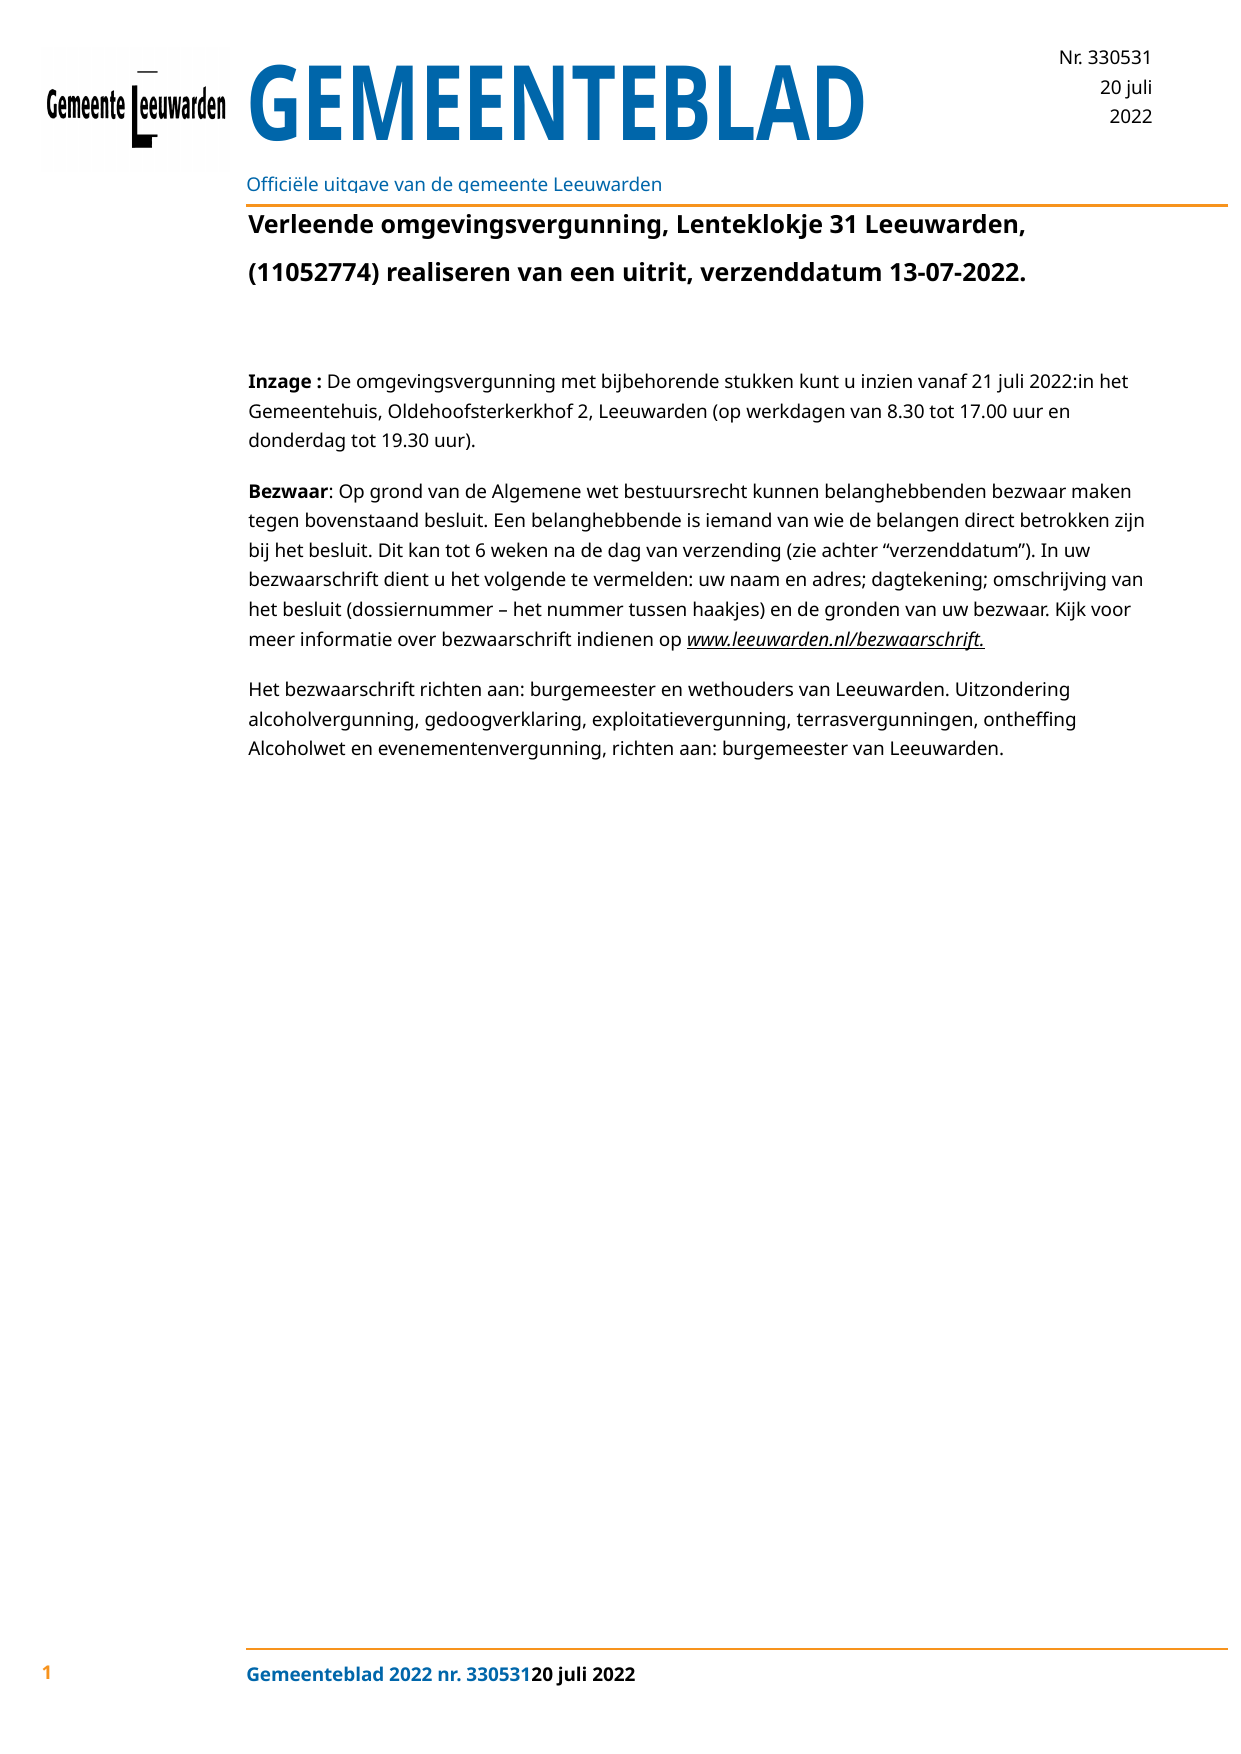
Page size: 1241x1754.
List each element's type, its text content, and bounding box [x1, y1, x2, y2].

text Bezwaar: Op grond van de Algemene wet bestuursrecht kunnen belanghebbenden bezwaar maken tegen bovenstaand besluit. Een belanghebbende is iemand van wie de belangen direct betrokken zijn bij het besluit. Dit kan tot 6 weken na de dag van verzending (zie achter “verzenddatum”). In uw bezwaarschrift dient u het volgende te vermelden: uw naam en adres; dagtekening; omschrijving van het besluit (dossiernummer – het nummer tussen haakjes) en de gronden van uw bezwaar. Kijk voor meer informatie over bezwaarschrift indienen op www.leeuwarden.nl/bezwaarschrift. [248, 478, 1152, 652]
text Het bezwaarschrift richten aan: burgemeester en wethouders van Leeuwarden. Uitzondering alcoholvergunning, gedoogverklaring, exploitatievergunning, terrasvergunningen, ontheffing Alcoholwet en evenementenvergunning, richten aan: burgemeester van Leeuwarden. [248, 676, 1152, 761]
text Inzage : De omgevingsvergunning met bijbehorende stukken kunt u inzien vanaf 21 juli 2022:in het Gemeentehuis, Oldehoofsterkerkhof 2, Leeuwarden (op werkdagen van 8.30 tot 17.00 uur en donderdag tot 19.30 uur). [248, 368, 1152, 453]
picture [41, 47, 231, 172]
text Verleende omgevingsvergunning, Lenteklokje 31 Leeuwarden, (11052774) realiseren van een uitrit, verzenddatum 13-07-2022. [248, 207, 1152, 288]
